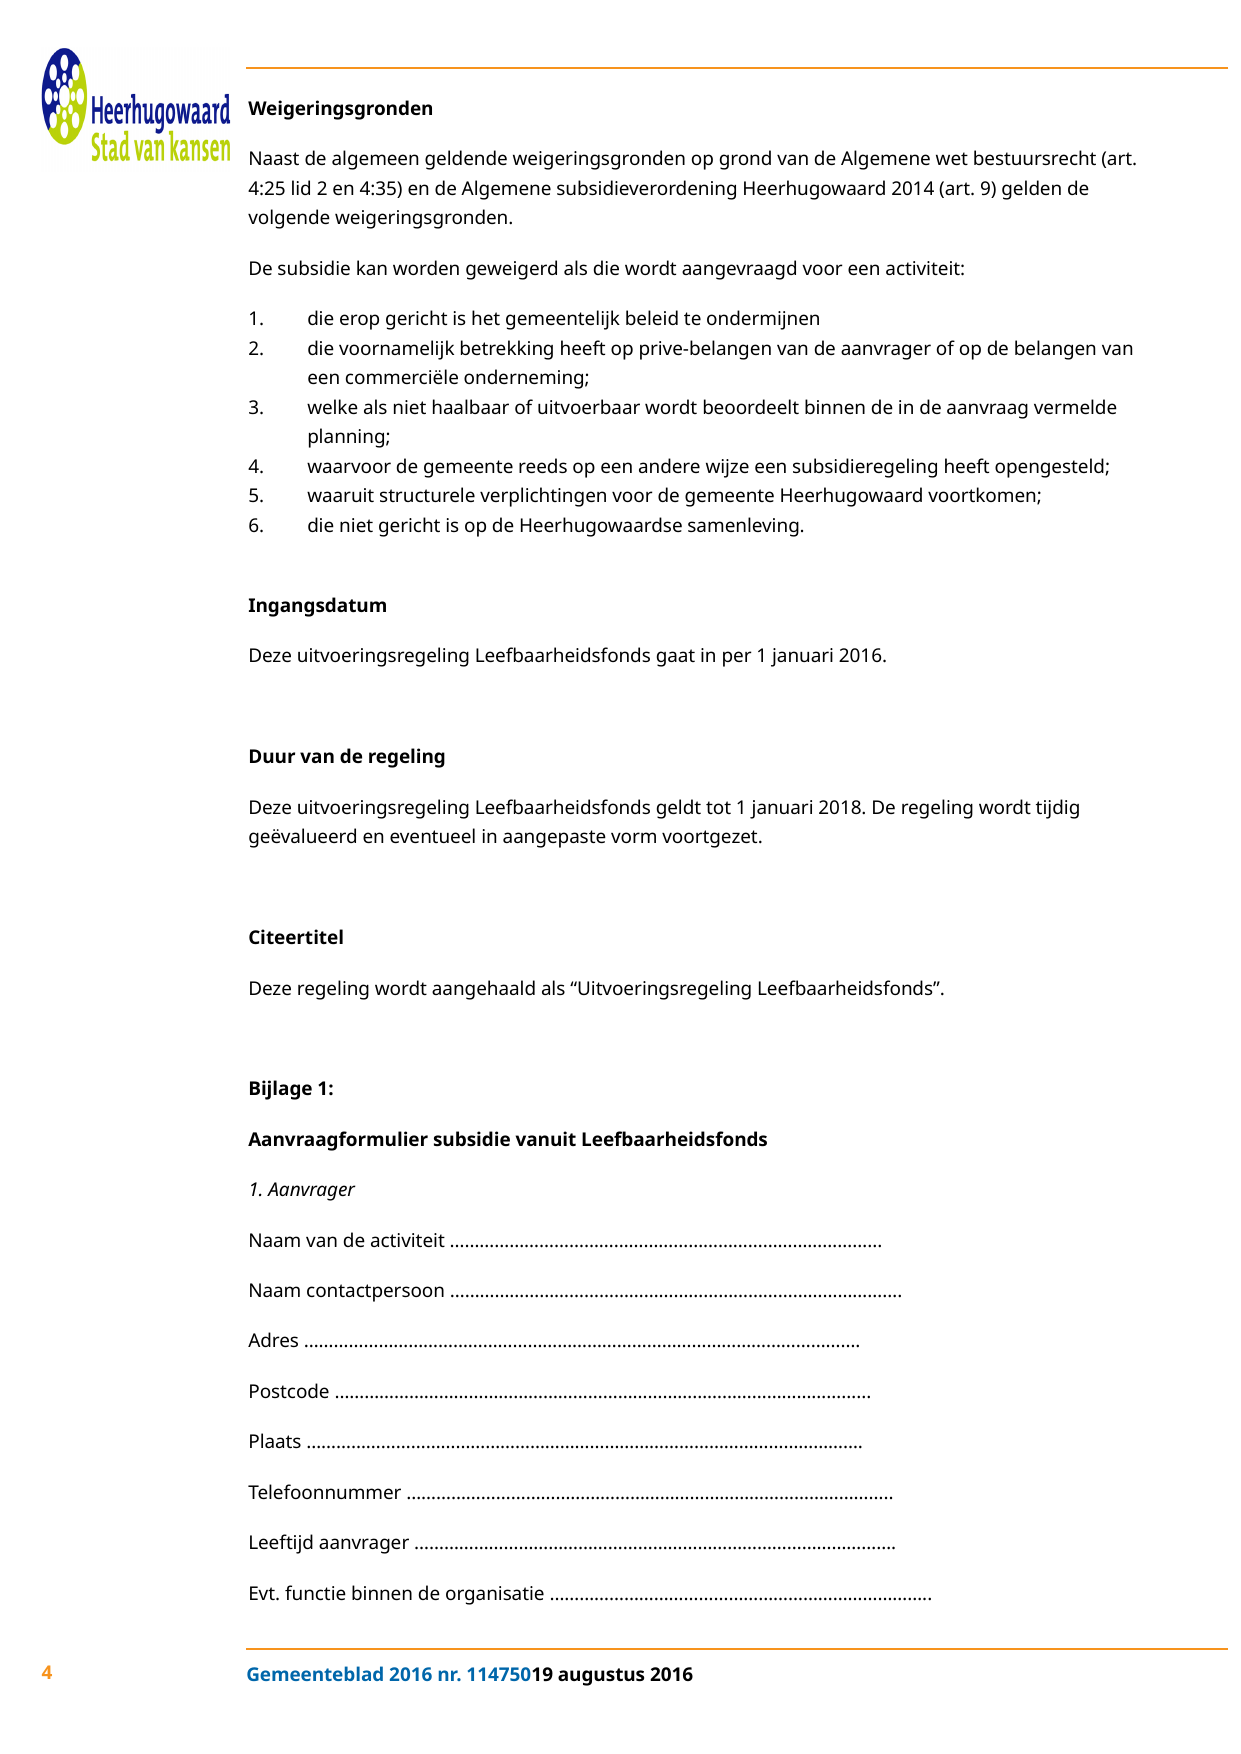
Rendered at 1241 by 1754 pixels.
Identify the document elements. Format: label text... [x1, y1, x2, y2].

text Bijlage 1: [248, 1076, 1152, 1101]
text Adres …………………………………………………………………………………………………. [248, 1328, 1152, 1353]
list die niet gericht is op de Heerhugowaardse samenleving. [248, 512, 1152, 538]
text Deze uitvoeringsregeling Leefbaarheidsfonds gaat in per 1 januari 2016. [248, 643, 1152, 668]
list welke als niet haalbaar of uitvoerbaar wordt beoordeelt binnen de in de aanvraag vermelde planning; [248, 394, 1152, 449]
text Weigeringsgronden [248, 95, 1152, 121]
text Postcode ……………………………………………………………………………………………... [248, 1378, 1152, 1404]
text Deze regeling wordt aangehaald als “Uitvoeringsregeling Leefbaarheidsfonds”. [248, 975, 1152, 1001]
list waaruit structurele verplichtingen voor de gemeente Heerhugowaard voortkomen; [248, 483, 1152, 508]
text De subsidie kan worden geweigerd als die wordt aangevraagd voor een activiteit: [248, 255, 1152, 281]
list die voornamelijk betrekking heeft op prive-belangen van de aanvrager of op de belangen van een commerciële onderneming; [248, 335, 1152, 390]
text Evt. functie binnen de organisatie ………………………………………………………………….. [248, 1580, 1152, 1606]
text Telefoonnummer …………………………………………………………………………………….. [248, 1479, 1152, 1505]
list waarvoor de gemeente reeds op een andere wijze een subsidieregeling heeft opengesteld; [248, 453, 1152, 479]
text 1. Aanvrager [248, 1176, 1152, 1202]
text Plaats …………………………………………………………………………………………………. [248, 1428, 1152, 1454]
text Naam contactpersoon ………………………………………………………………………………. [248, 1277, 1152, 1303]
text Citeertitel [248, 924, 1152, 950]
text Deze uitvoeringsregeling Leefbaarheidsfonds geldt tot 1 januari 2018. De regeling wordt tijdig geëvalueerd en eventueel in aangepaste vorm voortgezet. [248, 794, 1152, 849]
picture [41, 47, 231, 172]
text Duur van de regeling [248, 743, 1152, 769]
text Aanvraagformulier subsidie vanuit Leefbaarheidsfonds [248, 1126, 1152, 1152]
text Leeftijd aanvrager ……………………………………………………………………………………. [248, 1529, 1152, 1555]
text Naast de algemeen geldende weigeringsgronden op grond van de Algemene wet bestuursrecht (art. 4:25 lid 2 en 4:35) en de Algemene subsidieverordening Heerhugowaard 2014 (art. 9) gelden de volgende weigeringsgronden. [248, 145, 1152, 230]
list die erop gericht is het gemeentelijk beleid te ondermijnen [248, 305, 1152, 331]
text Ingangsdatum [248, 592, 1152, 618]
text Naam van de activiteit …………………………………………………………………………... [248, 1227, 1152, 1253]
